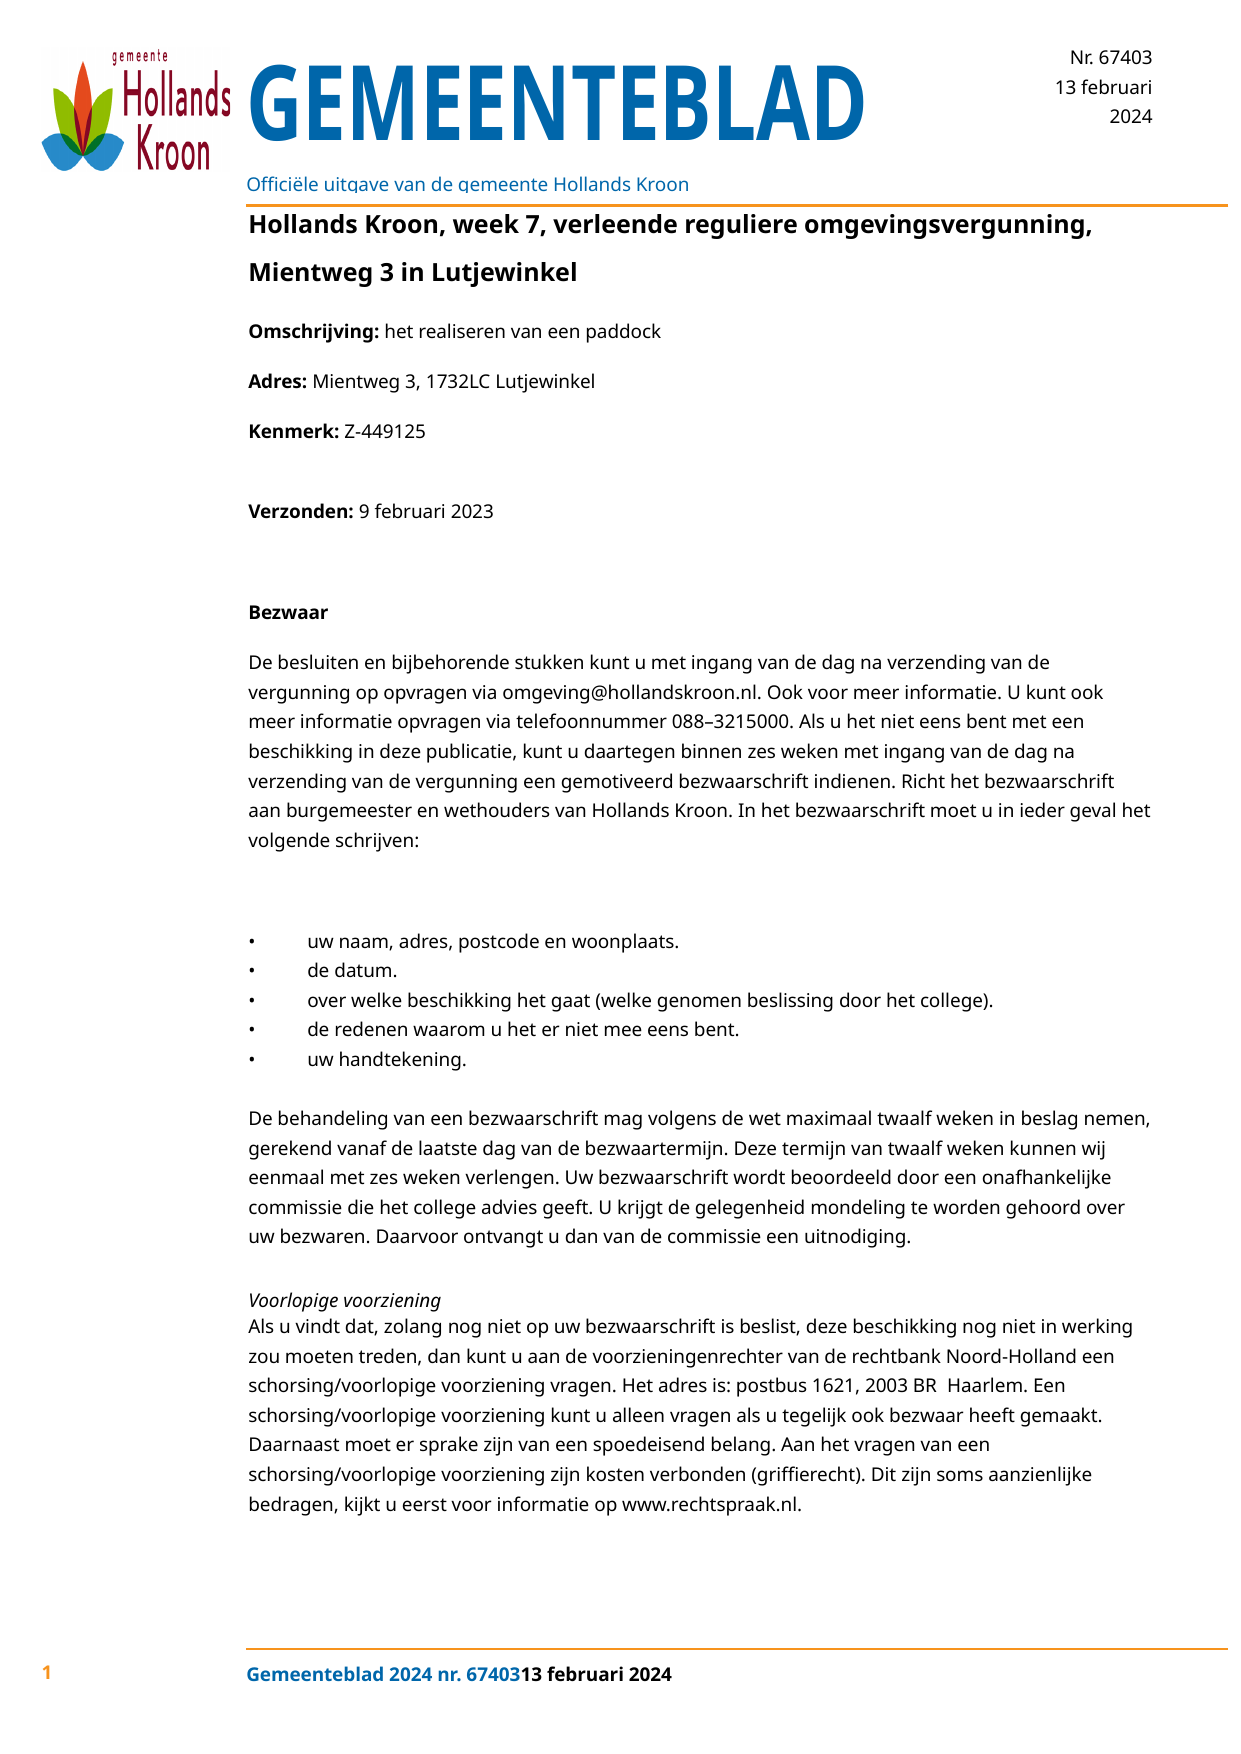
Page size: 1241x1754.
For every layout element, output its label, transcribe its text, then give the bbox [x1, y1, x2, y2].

text Als u vindt dat, zolang nog niet op uw bezwaarschrift is beslist, deze beschikking nog niet in werking zou moeten treden, dan kunt u aan de voorzieningenrechter van de rechtbank Noord-Holland een schorsing/voorlopige voorziening vragen. Het adres is: postbus 1621, 2003 BR Haarlem. Een schorsing/voorlopige voorziening kunt u alleen vragen als u tegelijk ook bezwaar heeft gemaakt. Daarnaast moet er sprake zijn van een spoedeisend belang. Aan het vragen van een schorsing/voorlopige voorziening zijn kosten verbonden (griffierecht). Dit zijn soms aanzienlijke bedragen, kijkt u eerst voor informatie op www.rechtspraak.nl. [248, 1313, 1152, 1517]
text Voorlopige voorziening [248, 1288, 1152, 1313]
text Kenmerk: Z-449125 [248, 419, 1152, 444]
picture [41, 47, 231, 172]
text De besluiten en bijbehorende stukken kunt u met ingang van de dag na verzending van de vergunning op opvragen via omgeving@hollandskroon.nl. Ook voor meer informatie. U kunt ook meer informatie opvragen via telefoonnummer 088–3215000. Als u het niet eens bent met een beschikking in deze publicatie, kunt u daartegen binnen zes weken met ingang van de dag na verzending van de vergunning een gemotiveerd bezwaarschrift indienen. Richt het bezwaarschrift aan burgemeester en wethouders van Hollands Kroon. In het bezwaarschrift moet u in ieder geval het volgende schrijven: [248, 649, 1152, 853]
table_header [248, 469, 700, 495]
text Adres: Mientweg 3, 1732LC Lutjewinkel [248, 368, 1152, 394]
list over welke beschikking het gaat (welke genomen beslissing door het college). [248, 987, 1152, 1013]
text Hollands Kroon, week 7, verleende reguliere omgevingsvergunning, Mientweg 3 in Lutjewinkel [248, 207, 1152, 288]
text Verzonden: 9 februari 2023 [248, 498, 1152, 524]
table_header [700, 469, 1152, 495]
list uw naam, adres, postcode en woonplaats. [248, 928, 1152, 953]
list de redenen waarom u het er niet mee eens bent. [248, 1017, 1152, 1042]
list de datum. [248, 957, 1152, 983]
text Omschrijving: het realiseren van een paddock [248, 318, 1152, 344]
text De behandeling van een bezwaarschrift mag volgens de wet maximaal twaalf weken in beslag nemen, gerekend vanaf de laatste dag van de bezwaartermijn. Deze termijn van twaalf weken kunnen wij eenmaal met zes weken verlengen. Uw bezwaarschrift wordt beoordeeld door een onafhankelijke commissie die het college advies geeft. U krijgt de gelegenheid mondeling te worden gehoord over uw bezwaren. Daarvoor ontvangt u dan van de commissie een uitnodiging. [248, 1105, 1152, 1249]
list uw handtekening. [248, 1046, 1152, 1072]
text Bezwaar [248, 599, 1152, 625]
